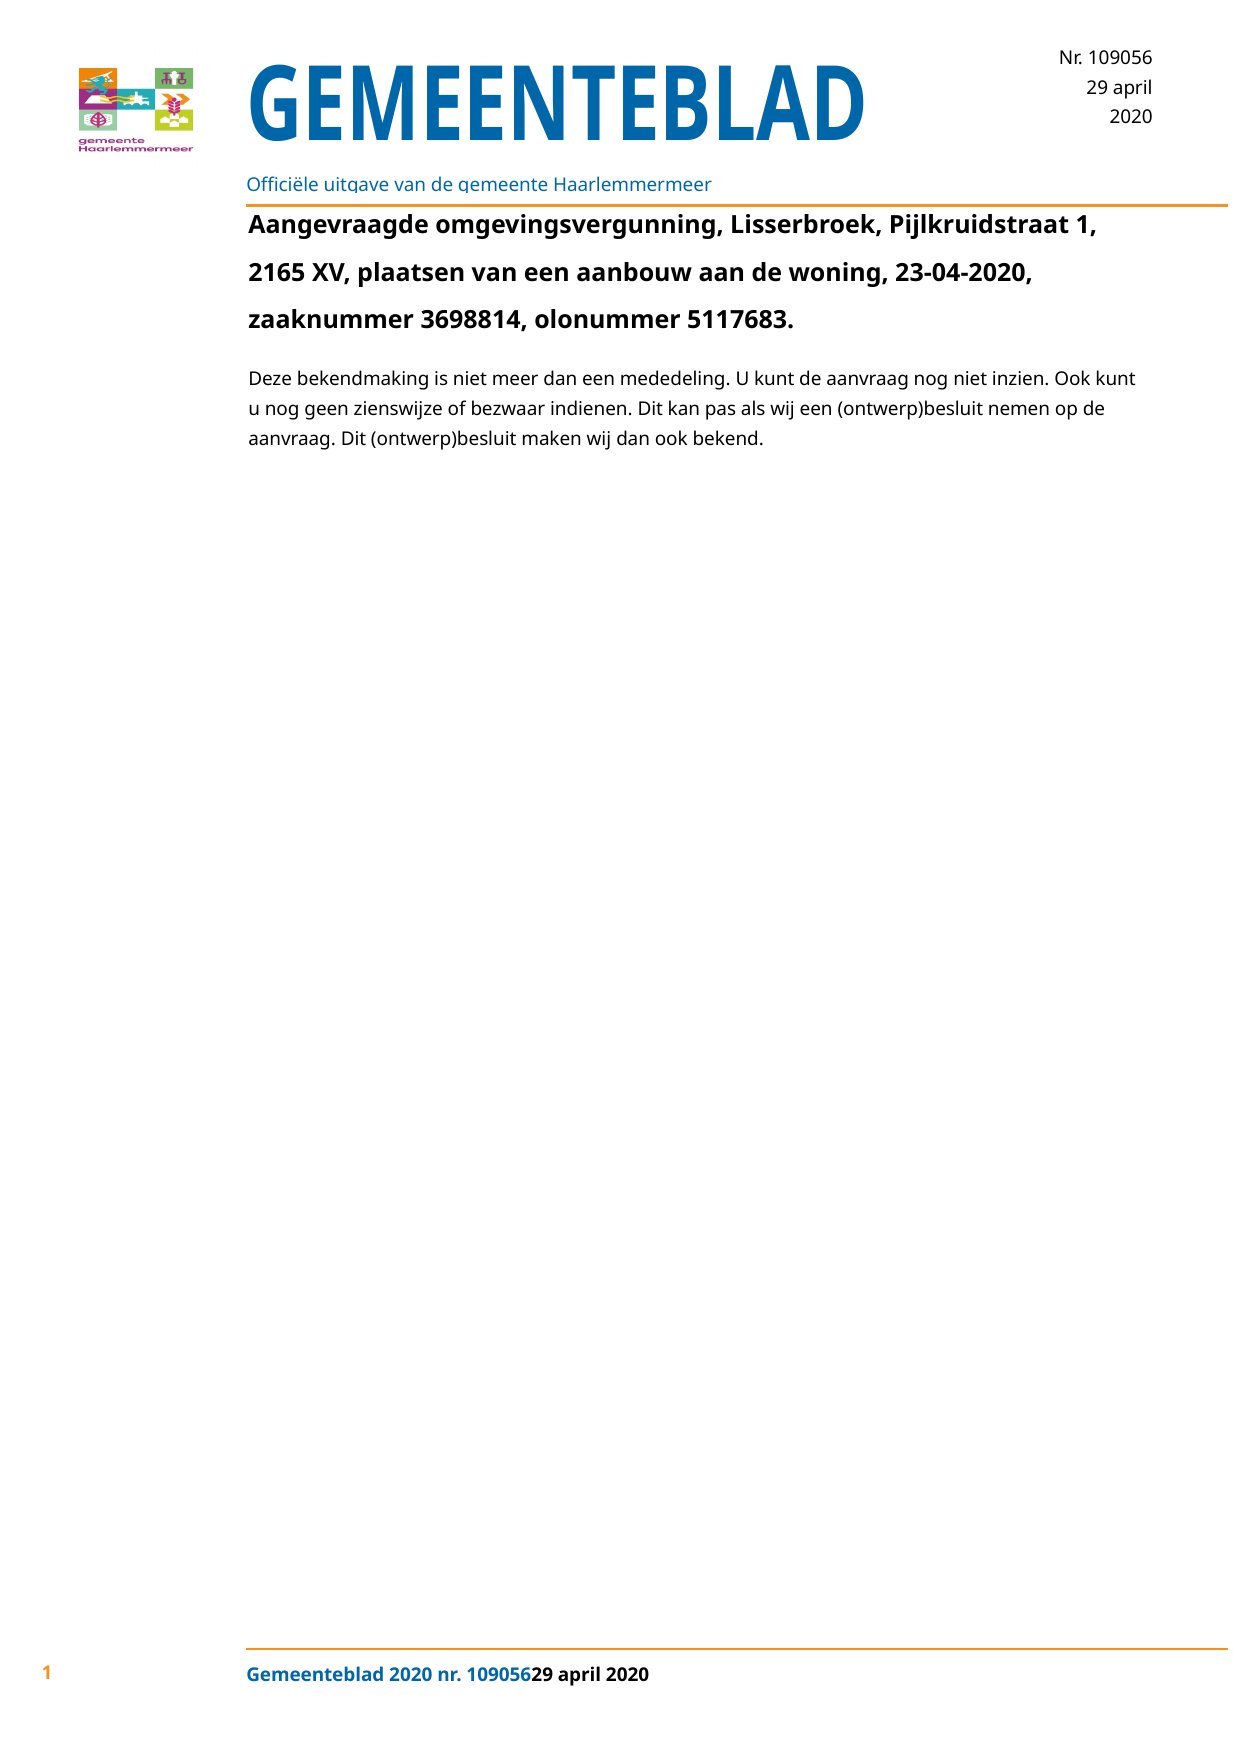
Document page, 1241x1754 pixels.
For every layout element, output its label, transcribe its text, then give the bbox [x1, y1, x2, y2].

text Aangevraagde omgevingsvergunning, Lisserbroek, Pijlkruidstraat 1, 2165 XV, plaatsen van een aanbouw aan de woning, 23-04-2020, zaaknummer 3698814, olonummer 5117683. [248, 207, 1152, 336]
text Deze bekendmaking is niet meer dan een mededeling. U kunt de aanvraag nog niet inzien. Ook kunt u nog geen zienswijze of bezwaar indienen. Dit kan pas als wij een (ontwerp)besluit nemen op de aanvraag. Dit (ontwerp)besluit maken wij dan ook bekend. [248, 366, 1152, 450]
picture [41, 47, 231, 172]
